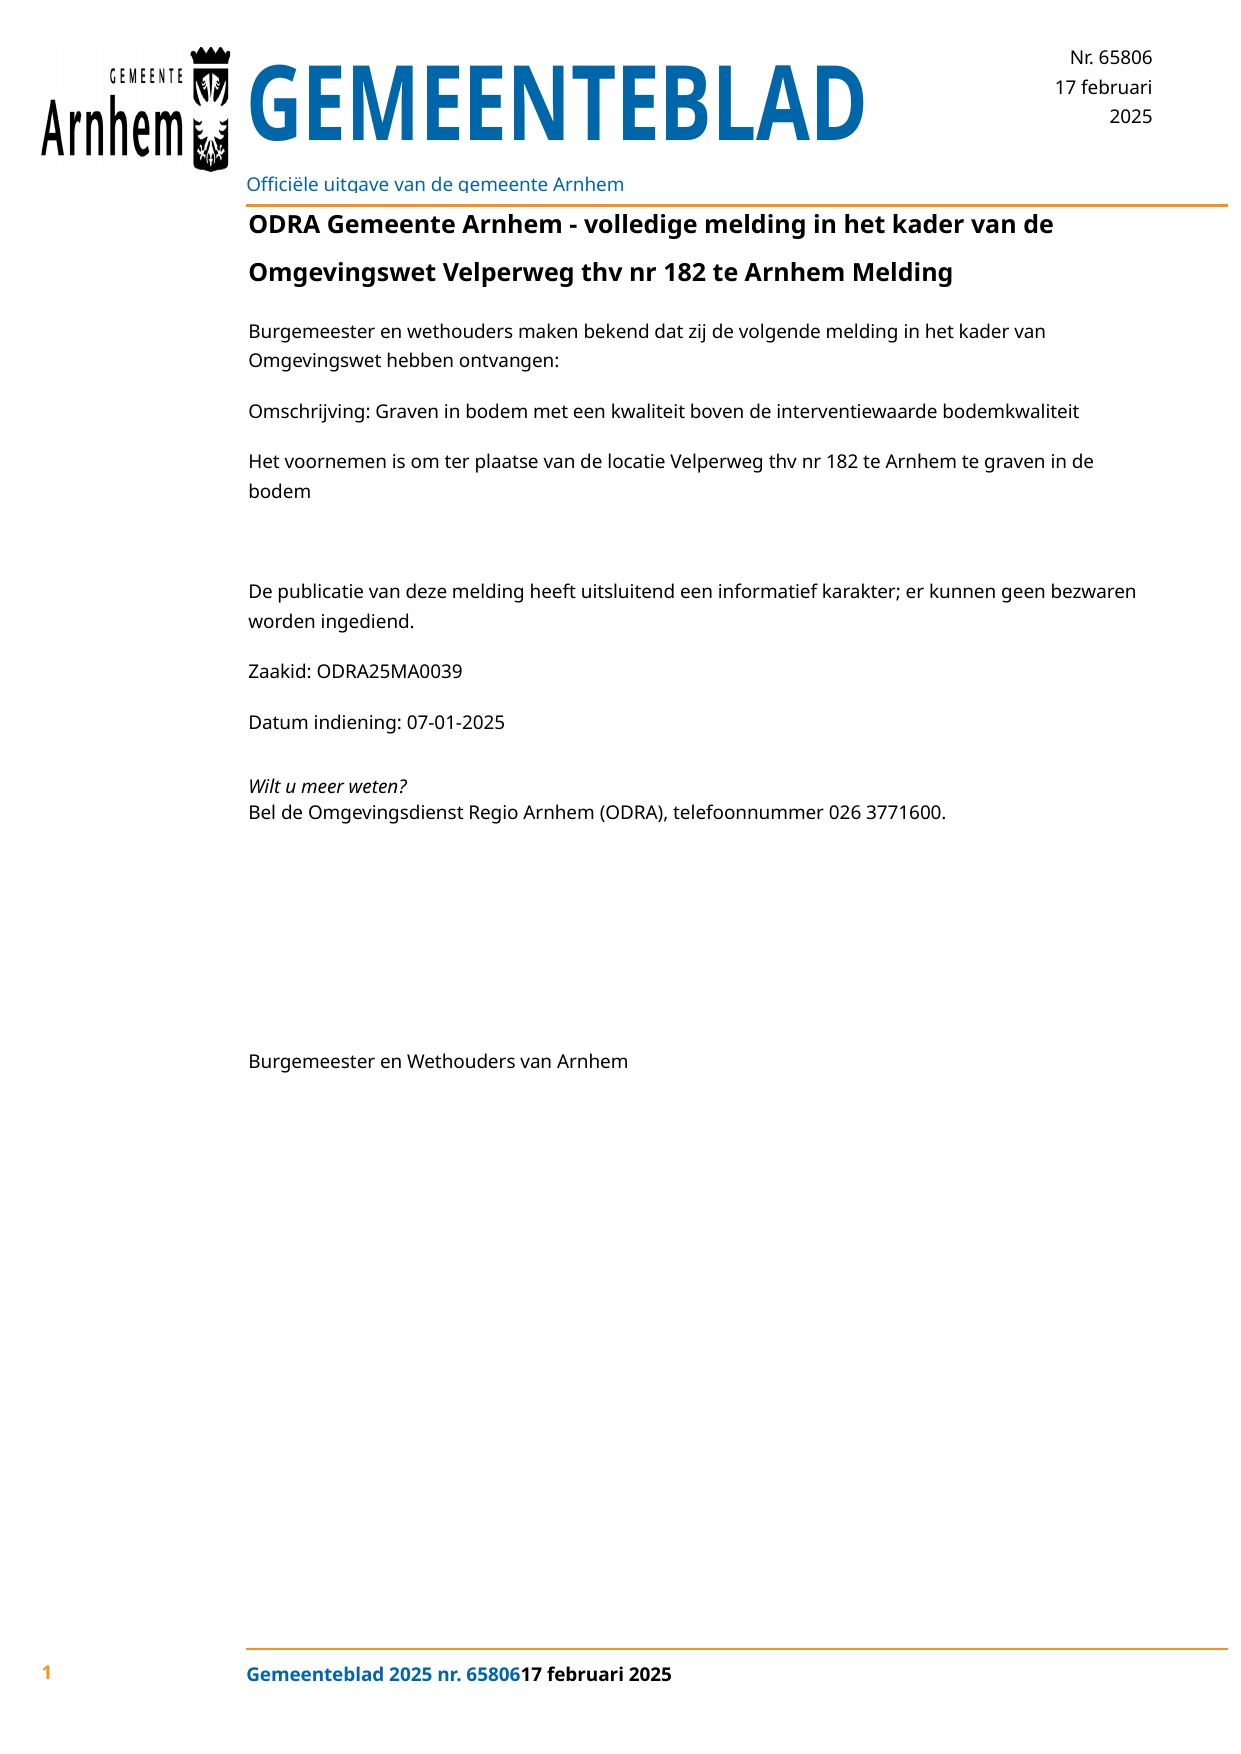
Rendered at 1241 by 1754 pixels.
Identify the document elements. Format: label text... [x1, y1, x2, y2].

text Burgemeester en wethouders maken bekend dat zij de volgende melding in het kader van Omgevingswet hebben ontvangen: [248, 318, 1152, 373]
text Datum indiening: 07-01-2025 [248, 709, 1152, 735]
text De publicatie van deze melding heeft uitsluitend een informatief karakter; er kunnen geen bezwaren worden ingediend. [248, 579, 1152, 634]
text Wilt u meer weten? [248, 773, 1152, 799]
text Het voornemen is om ter plaatse van de locatie Velperweg thv nr 182 te Arnhem te graven in de bodem [248, 448, 1152, 504]
text Burgemeester en Wethouders van Arnhem [248, 1048, 1152, 1074]
text Zaakid: ODRA25MA0039 [248, 659, 1152, 684]
text ODRA Gemeente Arnhem - volledige melding in het kader van de Omgevingswet Velperweg thv nr 182 te Arnhem Melding [248, 207, 1152, 288]
text Omschrijving: Graven in bodem met een kwaliteit boven de interventiewaarde bodemkwaliteit [248, 398, 1152, 424]
text Bel de Omgevingsdienst Regio Arnhem (ODRA), telefoonnummer 026 3771600. [248, 799, 1152, 824]
picture [41, 47, 231, 172]
